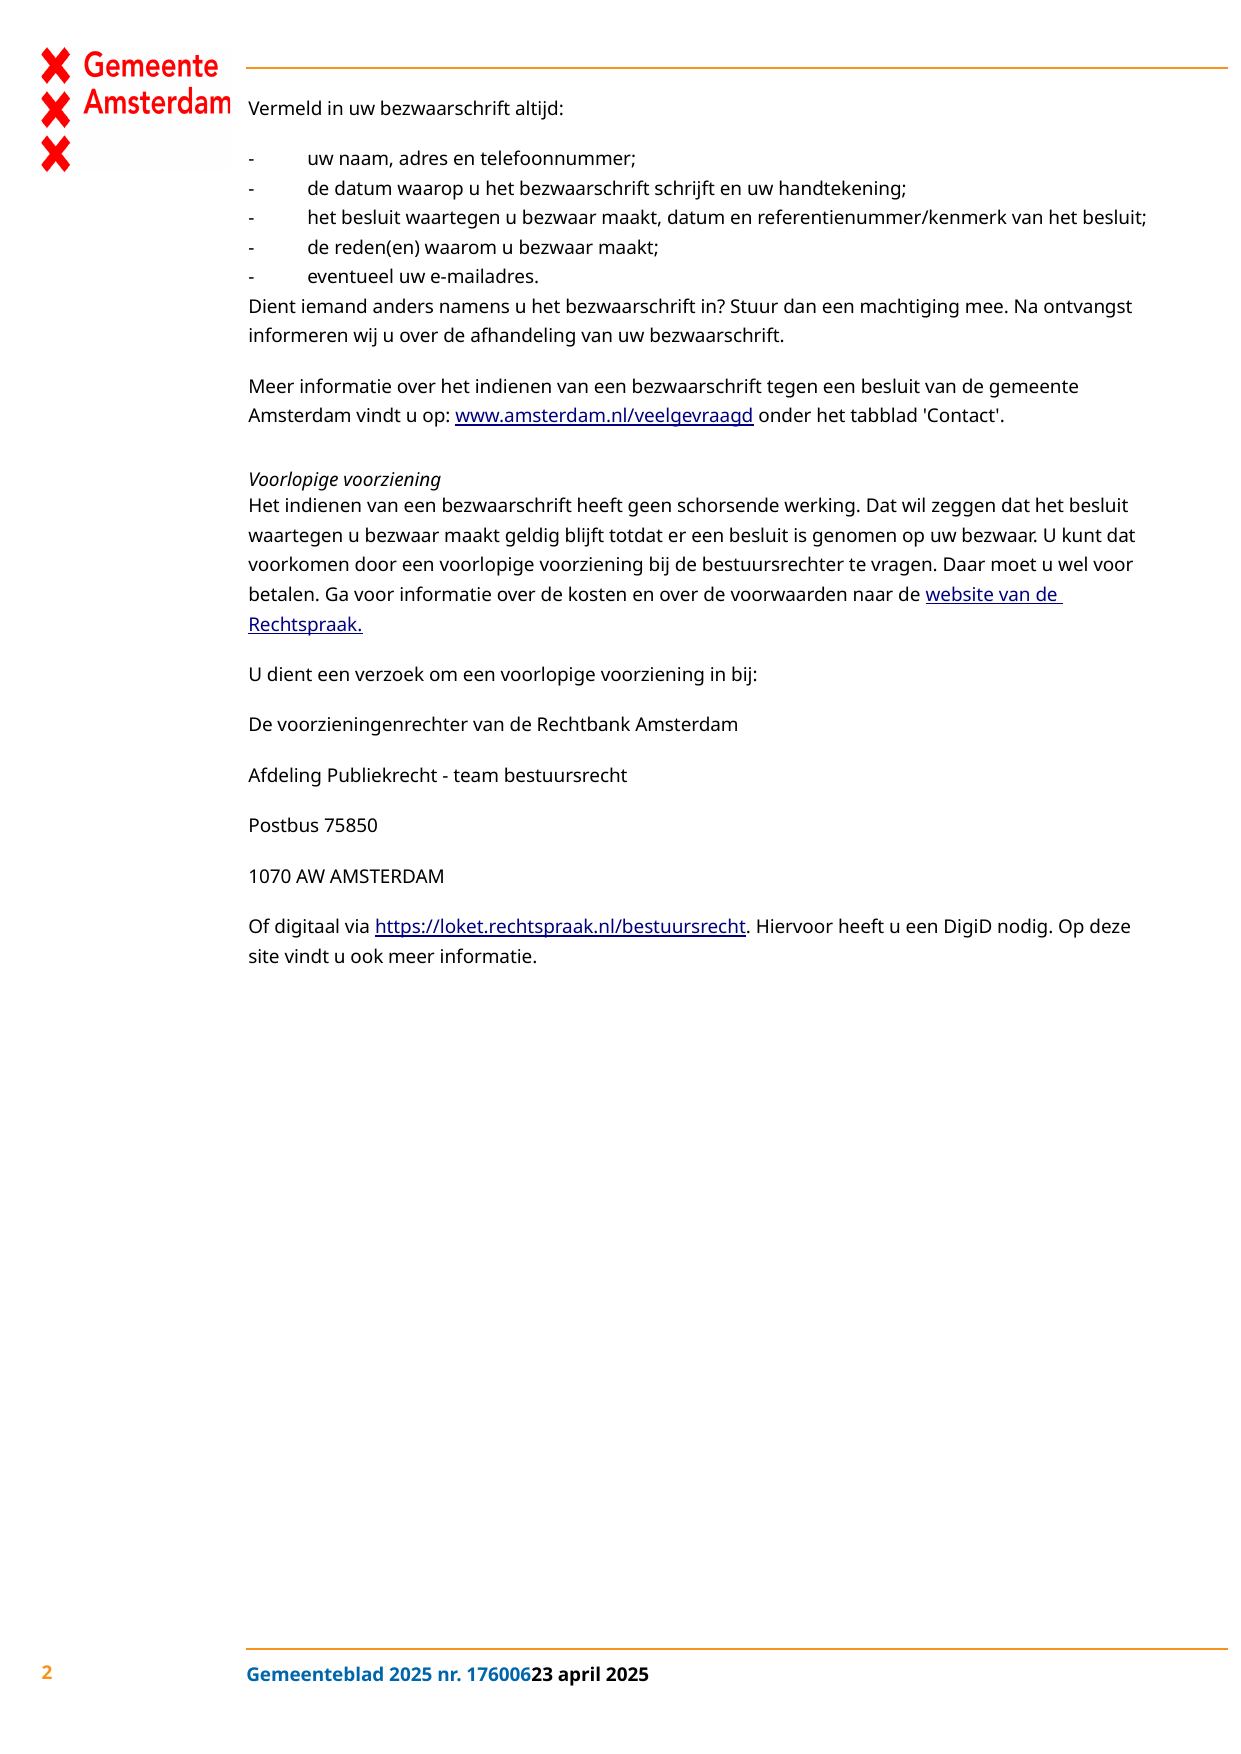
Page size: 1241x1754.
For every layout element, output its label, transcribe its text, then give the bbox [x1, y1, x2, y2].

text Voorlopige voorziening [248, 467, 1152, 492]
list de datum waarop u het bezwaarschrift schrijft en uw handtekening; [248, 175, 1152, 201]
picture [41, 47, 231, 172]
text Postbus 75850 [248, 812, 1152, 838]
text Vermeld in uw bezwaarschrift altijd: [248, 95, 1152, 121]
list eventueel uw e-mailadres. [248, 263, 1152, 289]
text Afdeling Publiekrecht - team bestuursrecht [248, 762, 1152, 788]
text De voorzieningenrechter van de Rechtbank Amsterdam [248, 712, 1152, 737]
list het besluit waartegen u bezwaar maakt, datum en referentienummer/kenmerk van het besluit; [248, 204, 1152, 230]
list uw naam, adres en telefoonnummer; [248, 145, 1152, 171]
text Meer informatie over het indienen van een bezwaarschrift tegen een besluit van de gemeente Amsterdam vindt u op: www.amsterdam.nl/veelgevraagd onder het tabblad 'Contact'. [248, 373, 1152, 428]
list de reden(en) waarom u bezwaar maakt; [248, 234, 1152, 260]
text Dient iemand anders namens u het bezwaarschrift in? Stuur dan een machtiging mee. Na ontvangst informeren wij u over de afhandeling van uw bezwaarschrift. [248, 293, 1152, 348]
text Het indienen van een bezwaarschrift heeft geen schorsende werking. Dat wil zeggen dat het besluit waartegen u bezwaar maakt geldig blijft totdat er een besluit is genomen op uw bezwaar. U kunt dat voorkomen door een voorlopige voorziening bij de bestuursrechter te vragen. Daar moet u wel voor betalen. Ga voor informatie over de kosten en over de voorwaarden naar de website van de Rechtspraak. [248, 492, 1152, 636]
text 1070 AW AMSTERDAM [248, 863, 1152, 888]
text Of digitaal via https://loket.rechtspraak.nl/bestuursrecht. Hiervoor heeft u een DigiD nodig. Op deze site vindt u ook meer informatie. [248, 913, 1152, 968]
text U dient een verzoek om een voorlopige voorziening in bij: [248, 661, 1152, 687]
